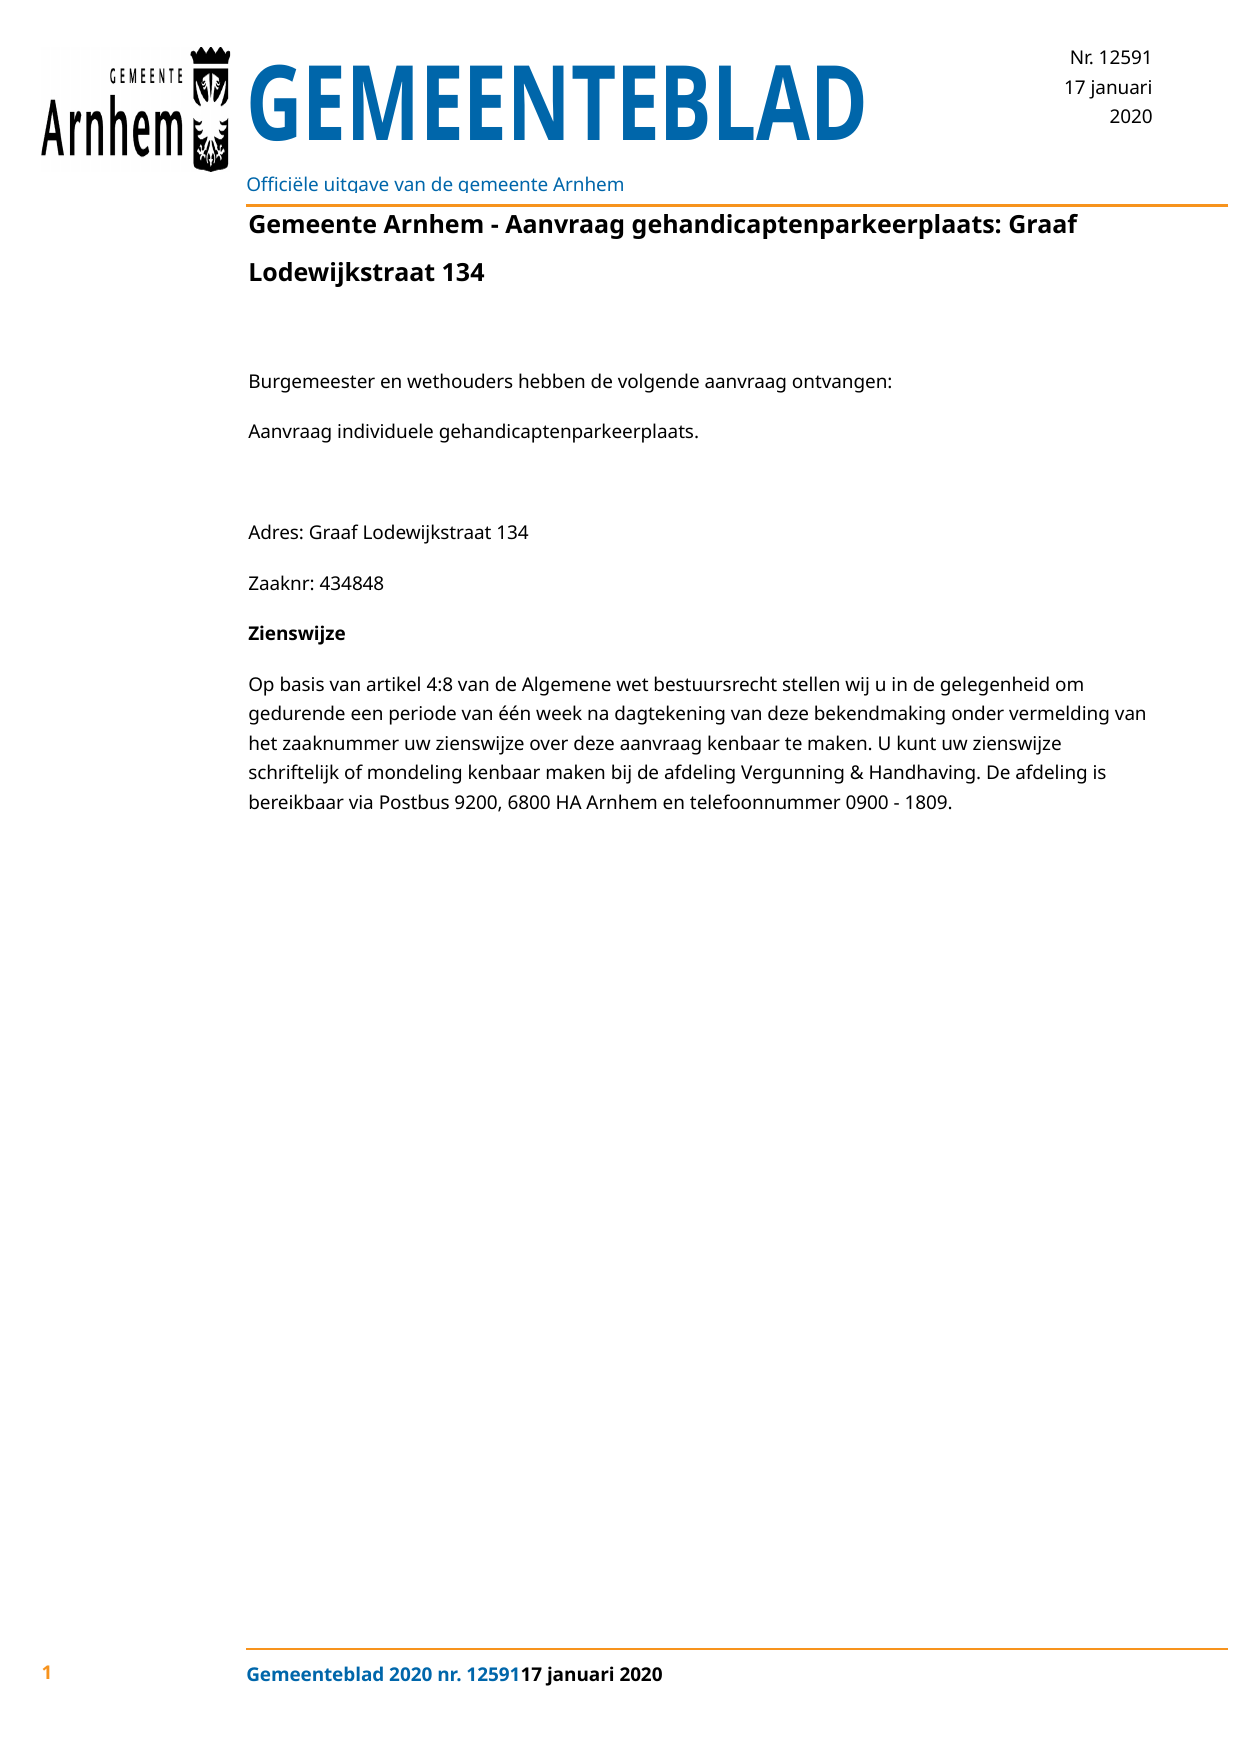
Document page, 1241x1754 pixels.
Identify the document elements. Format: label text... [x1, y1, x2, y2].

picture [41, 47, 231, 172]
text Burgemeester en wethouders hebben de volgende aanvraag ontvangen: [248, 368, 1152, 394]
text Adres: Graaf Lodewijkstraat 134 [248, 519, 1152, 545]
text Zienswijze [248, 620, 1152, 646]
text Aanvraag individuele gehandicaptenparkeerplaats. [248, 419, 1152, 444]
text Zaaknr: 434848 [248, 570, 1152, 596]
text Gemeente Arnhem - Aanvraag gehandicaptenparkeerplaats: Graaf Lodewijkstraat 134 [248, 207, 1152, 288]
text Op basis van artikel 4:8 van de Algemene wet bestuursrecht stellen wij u in de gelegenheid om gedurende een periode van één week na dagtekening van deze bekendmaking onder vermelding van het zaaknummer uw zienswijze over deze aanvraag kenbaar te maken. U kunt uw zienswijze schriftelijk of mondeling kenbaar maken bij de afdeling Vergunning & Handhaving. De afdeling is bereikbaar via Postbus 9200, 6800 HA Arnhem en telefoonnummer 0900 - 1809. [248, 671, 1152, 815]
